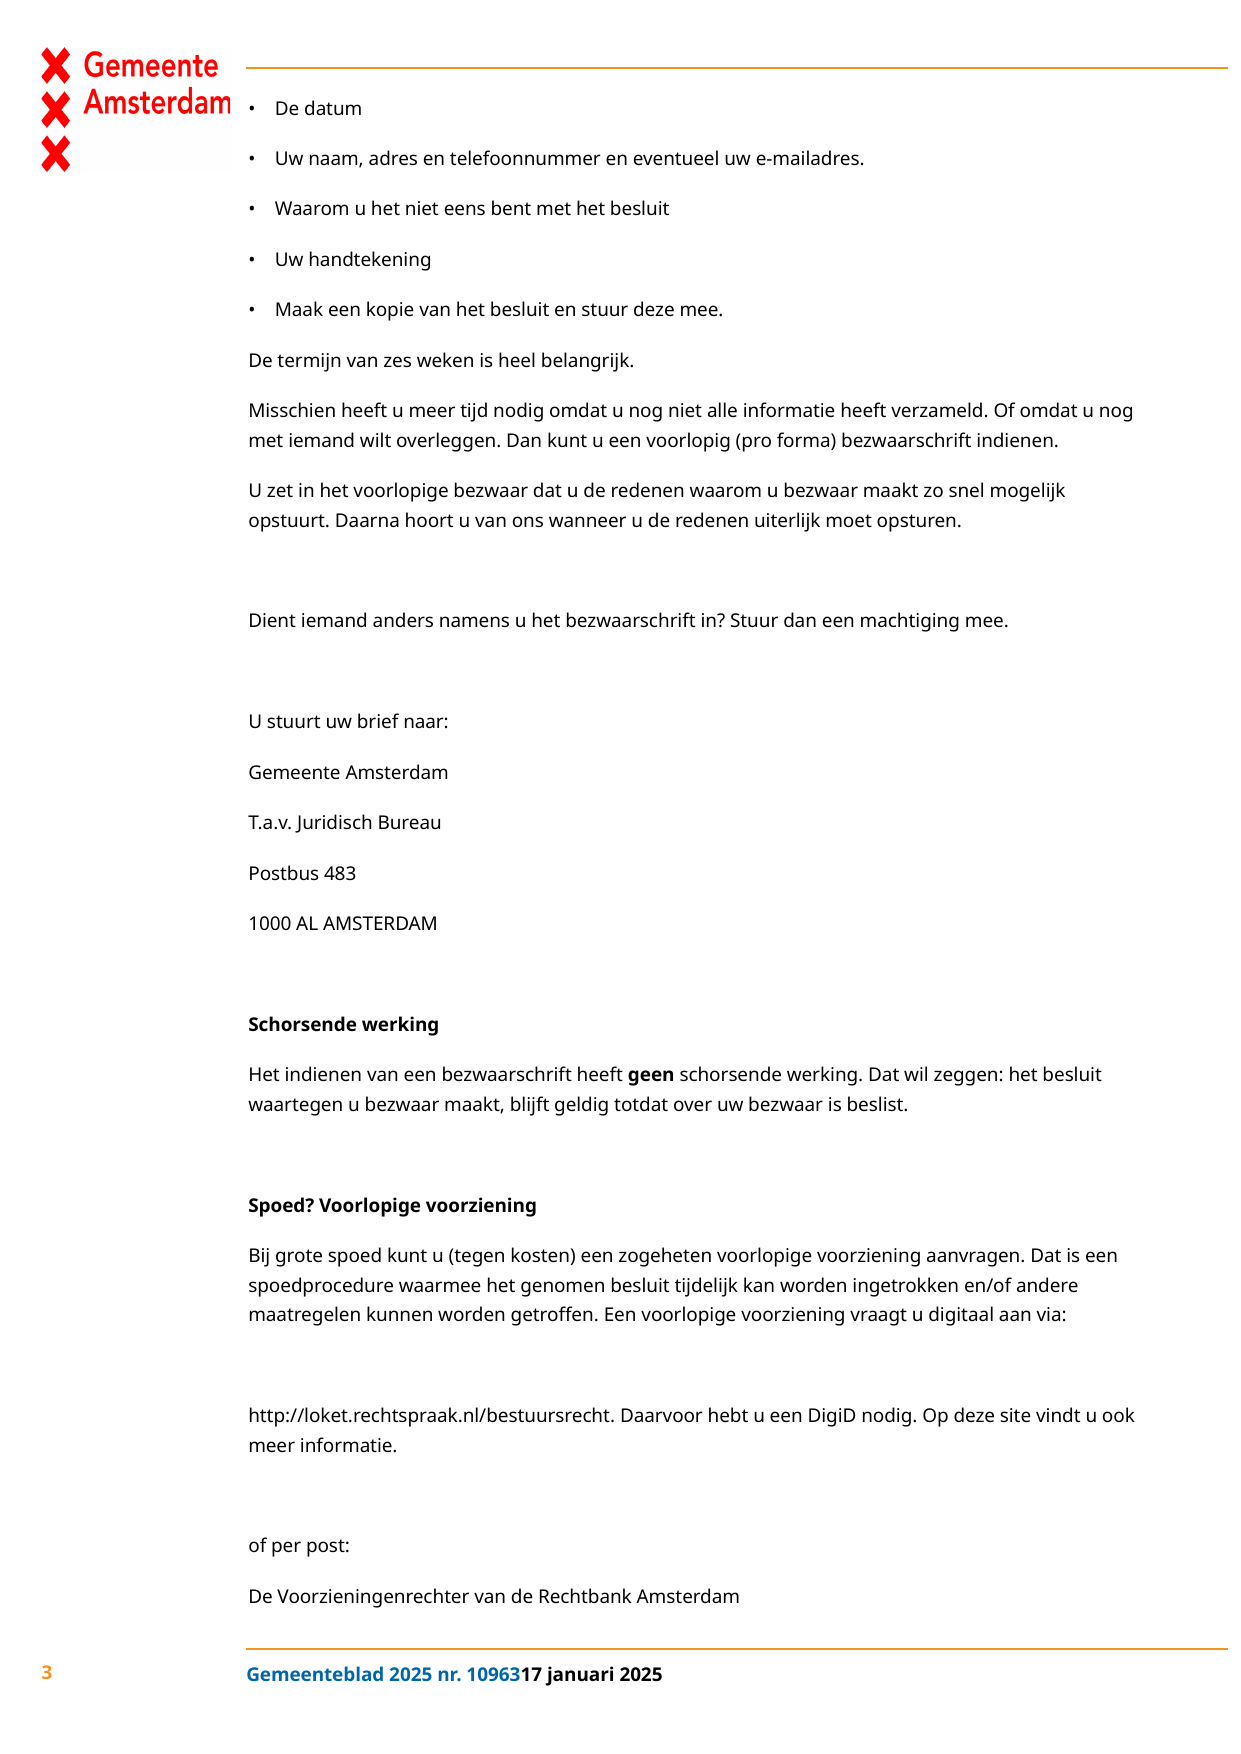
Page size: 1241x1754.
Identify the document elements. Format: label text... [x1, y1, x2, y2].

text • Uw handtekening [248, 246, 1152, 272]
text of per post: [248, 1533, 1152, 1558]
text • Waarom u het niet eens bent met het besluit [248, 196, 1152, 221]
text Gemeente Amsterdam [248, 759, 1152, 785]
text • Uw naam, adres en telefoonnummer en eventueel uw e-mailadres. [248, 145, 1152, 171]
text U zet in het voorlopige bezwaar dat u de redenen waarom u bezwaar maakt zo snel mogelijk opstuurt. Daarna hoort u van ons wanneer u de redenen uiterlijk moet opsturen. [248, 477, 1152, 533]
text • Maak een kopie van het besluit en stuur deze mee. [248, 296, 1152, 322]
text Schorsende werking [248, 1011, 1152, 1037]
text 1000 AL AMSTERDAM [248, 910, 1152, 936]
text • De datum [248, 95, 1152, 121]
text T.a.v. Juridisch Bureau [248, 809, 1152, 835]
picture [41, 47, 231, 172]
text Dient iemand anders namens u het bezwaarschrift in? Stuur dan een machtiging mee. [248, 608, 1152, 633]
text Postbus 483 [248, 860, 1152, 886]
text De termijn van zes weken is heel belangrijk. [248, 347, 1152, 373]
text Het indienen van een bezwaarschrift heeft geen schorsende werking. Dat wil zeggen: het besluit waartegen u bezwaar maakt, blijft geldig totdat over uw bezwaar is beslist. [248, 1061, 1152, 1117]
text Spoed? Voorlopige voorziening [248, 1192, 1152, 1218]
text Misschien heeft u meer tijd nodig omdat u nog niet alle informatie heeft verzameld. Of omdat u nog met iemand wilt overleggen. Dan kunt u een voorlopig (pro forma) bezwaarschrift indienen. [248, 397, 1152, 453]
text U stuurt uw brief naar: [248, 708, 1152, 734]
text Bij grote spoed kunt u (tegen kosten) een zogeheten voorlopige voorziening aanvragen. Dat is een spoedprocedure waarmee het genomen besluit tijdelijk kan worden ingetrokken en/of andere maatregelen kunnen worden getroffen. Een voorlopige voorziening vraagt u digitaal aan via: [248, 1242, 1152, 1327]
text De Voorzieningenrechter van de Rechtbank Amsterdam [248, 1583, 1152, 1609]
text http://loket.rechtspraak.nl/bestuursrecht. Daarvoor hebt u een DigiD nodig. Op deze site vindt u ook meer informatie. [248, 1402, 1152, 1458]
